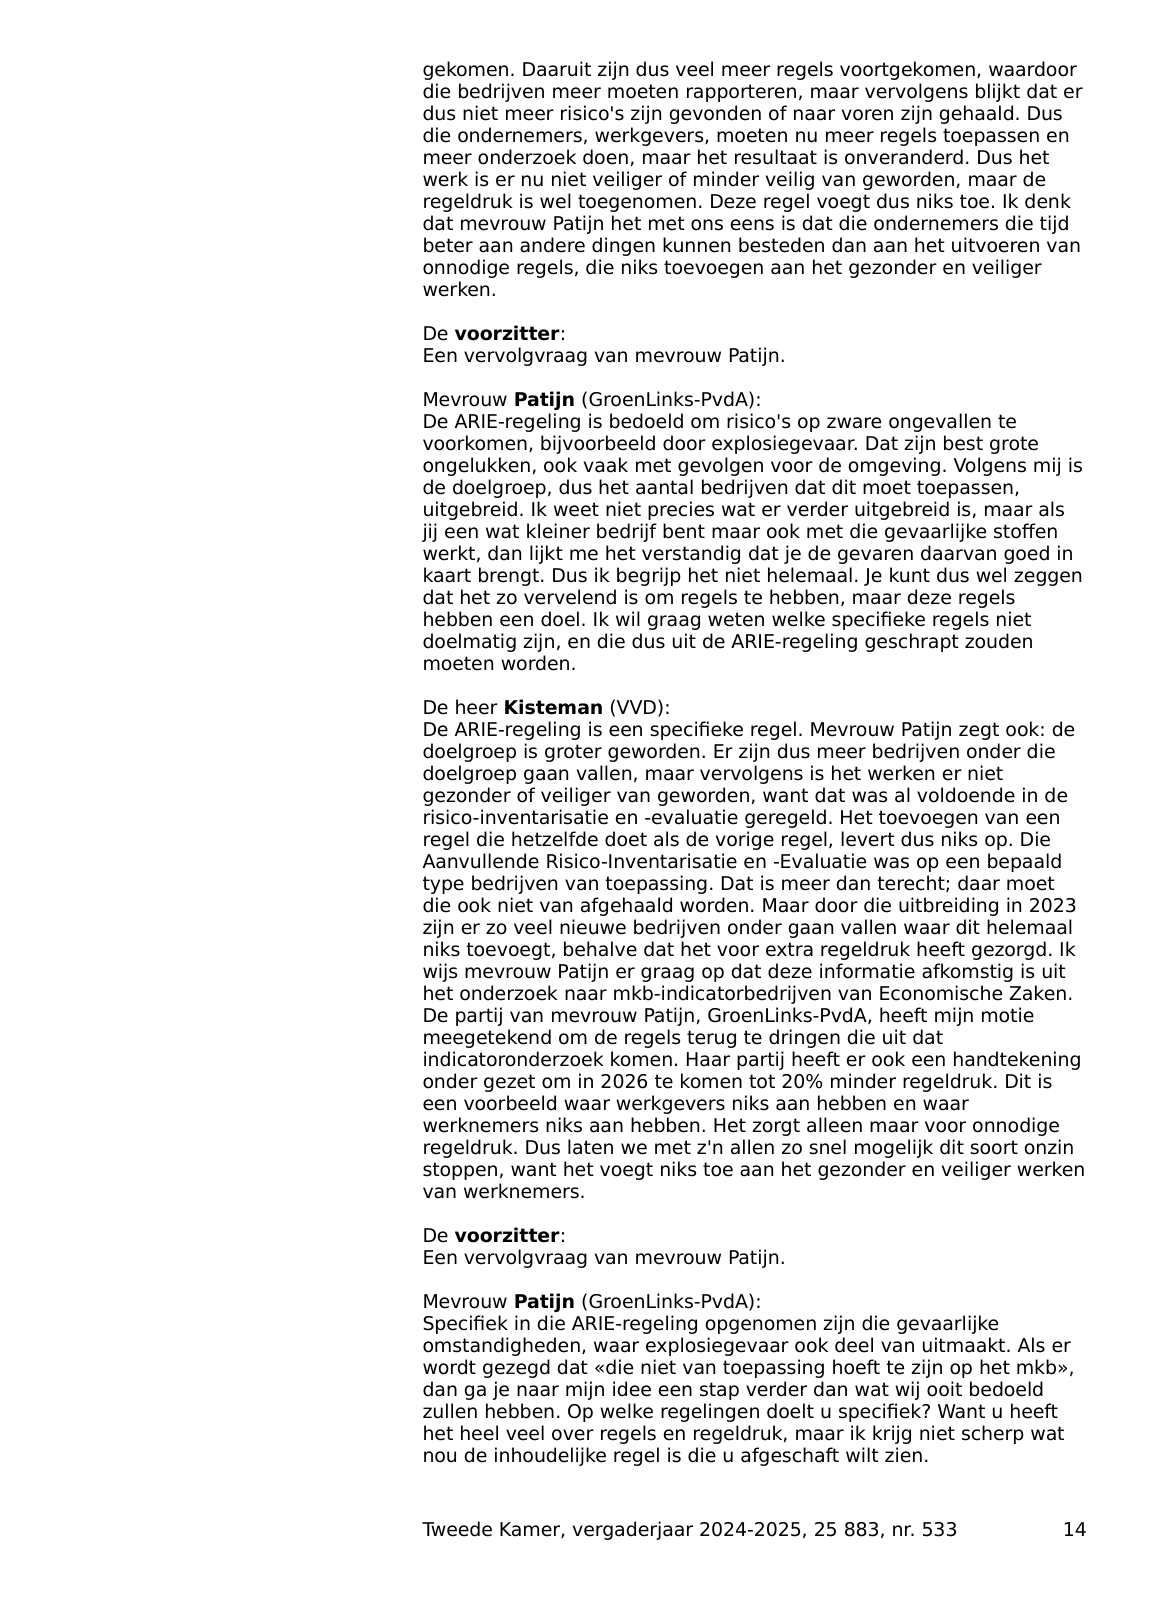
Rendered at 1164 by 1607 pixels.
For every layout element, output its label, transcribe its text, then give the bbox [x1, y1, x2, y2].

text Een vervolgvraag van mevrouw Patijn. [422, 1247, 1087, 1269]
text De voorzitter: [422, 323, 1087, 345]
text Mevrouw Patijn (GroenLinks-PvdA): [422, 1291, 1087, 1313]
text De heer Kisteman (VVD): [422, 697, 1087, 719]
text De voorzitter: [422, 1225, 1087, 1247]
text Specifiek in die ARIE-regeling opgenomen zijn die gevaarlijke omstandigheden, waar explosiegevaar ook deel van uitmaakt. Als er wordt gezegd dat «die niet van toepassing hoeft te zijn op het mkb», dan ga je naar mijn idee een stap verder dan wat wij ooit bedoeld zullen hebben. Op welke regelingen doelt u specifiek? Want u heeft het heel veel over regels en regeldruk, maar ik krijg niet scherp wat nou de inhoudelijke regel is die u afgeschaft wilt zien. [422, 1313, 1087, 1467]
text Mevrouw Patijn (GroenLinks-PvdA): [422, 389, 1087, 411]
text gekomen. Daaruit zijn dus veel meer regels voortgekomen, waardoor die bedrijven meer moeten rapporteren, maar vervolgens blijkt dat er dus niet meer risico's zijn gevonden of naar voren zijn gehaald. Dus die ondernemers, werkgevers, moeten nu meer regels toepassen en meer onderzoek doen, maar het resultaat is onveranderd. Dus het werk is er nu niet veiliger of minder veilig van geworden, maar de regeldruk is wel toegenomen. Deze regel voegt dus niks toe. Ik denk dat mevrouw Patijn het met ons eens is dat die ondernemers die tijd beter aan andere dingen kunnen besteden dan aan het uitvoeren van onnodige regels, die niks toevoegen aan het gezonder en veiliger werken. [422, 59, 1087, 301]
text De ARIE-regeling is bedoeld om risico's op zware ongevallen te voorkomen, bijvoorbeeld door explosiegevaar. Dat zijn best grote ongelukken, ook vaak met gevolgen voor de omgeving. Volgens mij is de doelgroep, dus het aantal bedrijven dat dit moet toepassen, uitgebreid. Ik weet niet precies wat er verder uitgebreid is, maar als jij een wat kleiner bedrijf bent maar ook met die gevaarlijke stoffen werkt, dan lijkt me het verstandig dat je de gevaren daarvan goed in kaart brengt. Dus ik begrijp het niet helemaal. Je kunt dus wel zeggen dat het zo vervelend is om regels te hebben, maar deze regels hebben een doel. Ik wil graag weten welke specifieke regels niet doelmatig zijn, en die dus uit de ARIE-regeling geschrapt zouden moeten worden. [422, 411, 1087, 675]
text De ARIE-regeling is een specifieke regel. Mevrouw Patijn zegt ook: de doelgroep is groter geworden. Er zijn dus meer bedrijven onder die doelgroep gaan vallen, maar vervolgens is het werken er niet gezonder of veiliger van geworden, want dat was al voldoende in de risico-inventarisatie en -evaluatie geregeld. Het toevoegen van een regel die hetzelfde doet als de vorige regel, levert dus niks op. Die Aanvullende Risico-Inventarisatie en -Evaluatie was op een bepaald type bedrijven van toepassing. Dat is meer dan terecht; daar moet die ook niet van afgehaald worden. Maar door die uitbreiding in 2023 zijn er zo veel nieuwe bedrijven onder gaan vallen waar dit helemaal niks toevoegt, behalve dat het voor extra regeldruk heeft gezorgd. Ik wijs mevrouw Patijn er graag op dat deze informatie afkomstig is uit het onderzoek naar mkb-indicatorbedrijven van Economische Zaken. De partij van mevrouw Patijn, GroenLinks-PvdA, heeft mijn motie meegetekend om de regels terug te dringen die uit dat indicatoronderzoek komen. Haar partij heeft er ook een handtekening onder gezet om in 2026 te komen tot 20% minder regeldruk. Dit is een voorbeeld waar werkgevers niks aan hebben en waar werknemers niks aan hebben. Het zorgt alleen maar voor onnodige regeldruk. Dus laten we met z'n allen zo snel mogelijk dit soort onzin stoppen, want het voegt niks toe aan het gezonder en veiliger werken van werknemers. [422, 719, 1087, 1203]
text Een vervolgvraag van mevrouw Patijn. [422, 345, 1087, 367]
